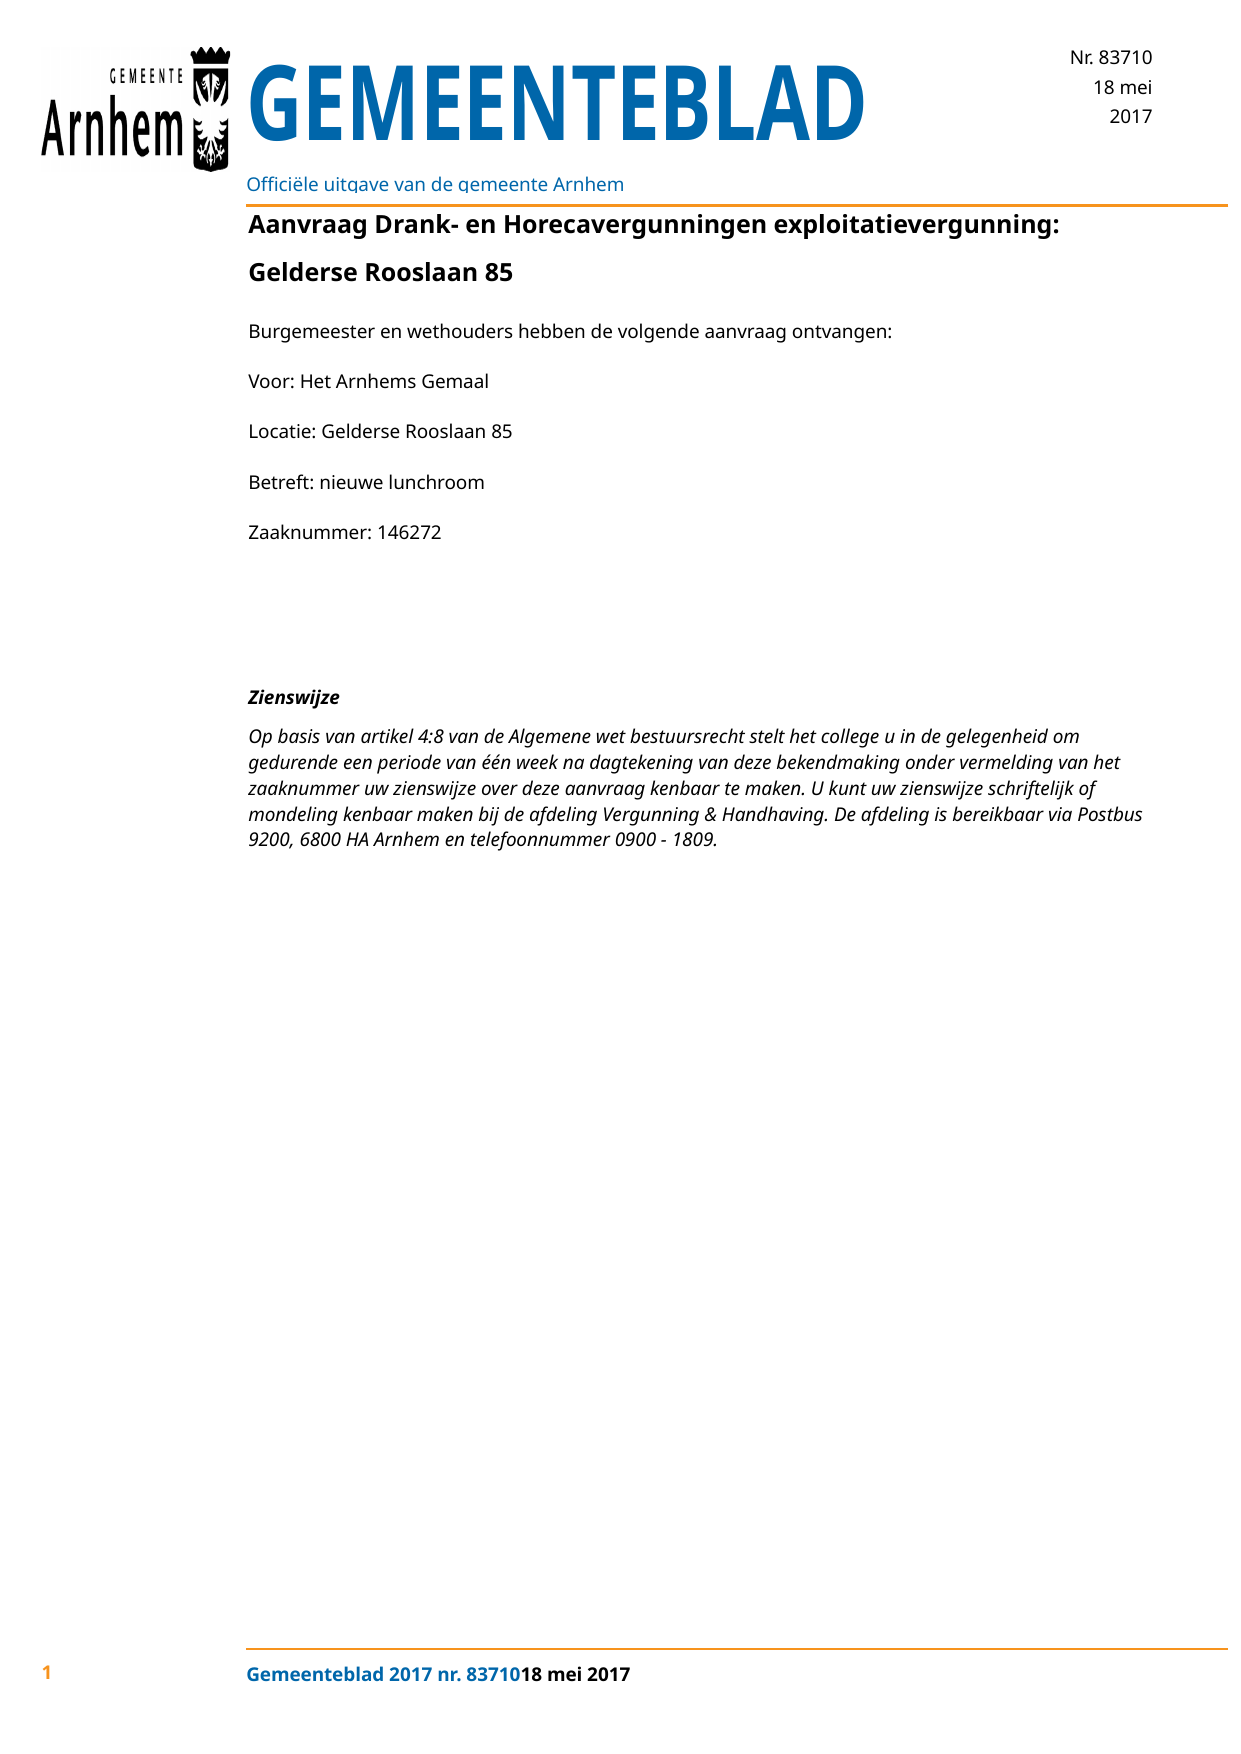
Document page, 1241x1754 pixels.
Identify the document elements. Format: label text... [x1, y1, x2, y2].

text Betreft: nieuwe lunchroom [248, 469, 1152, 495]
text Aanvraag Drank- en Horecavergunningen exploitatievergunning: Gelderse Rooslaan 85 [248, 207, 1152, 288]
text Zienswijze [248, 684, 1152, 710]
text Op basis van artikel 4:8 van de Algemene wet bestuursrecht stelt het college u in de gelegenheid om gedurende een periode van één week na dagtekening van deze bekendmaking onder vermelding van het zaaknummer uw zienswijze over deze aanvraag kenbaar te maken. U kunt uw zienswijze schriftelijk of mondeling kenbaar maken bij de afdeling Vergunning & Handhaving. De afdeling is bereikbaar via Postbus 9200, 6800 HA Arnhem en telefoonnummer 0900 - 1809. [248, 724, 1152, 852]
picture [41, 47, 231, 172]
text Burgemeester en wethouders hebben de volgende aanvraag ontvangen: [248, 318, 1152, 344]
text Locatie: Gelderse Rooslaan 85 [248, 419, 1152, 444]
text Voor: Het Arnhems Gemaal [248, 368, 1152, 394]
text Zaaknummer: 146272 [248, 519, 1152, 545]
